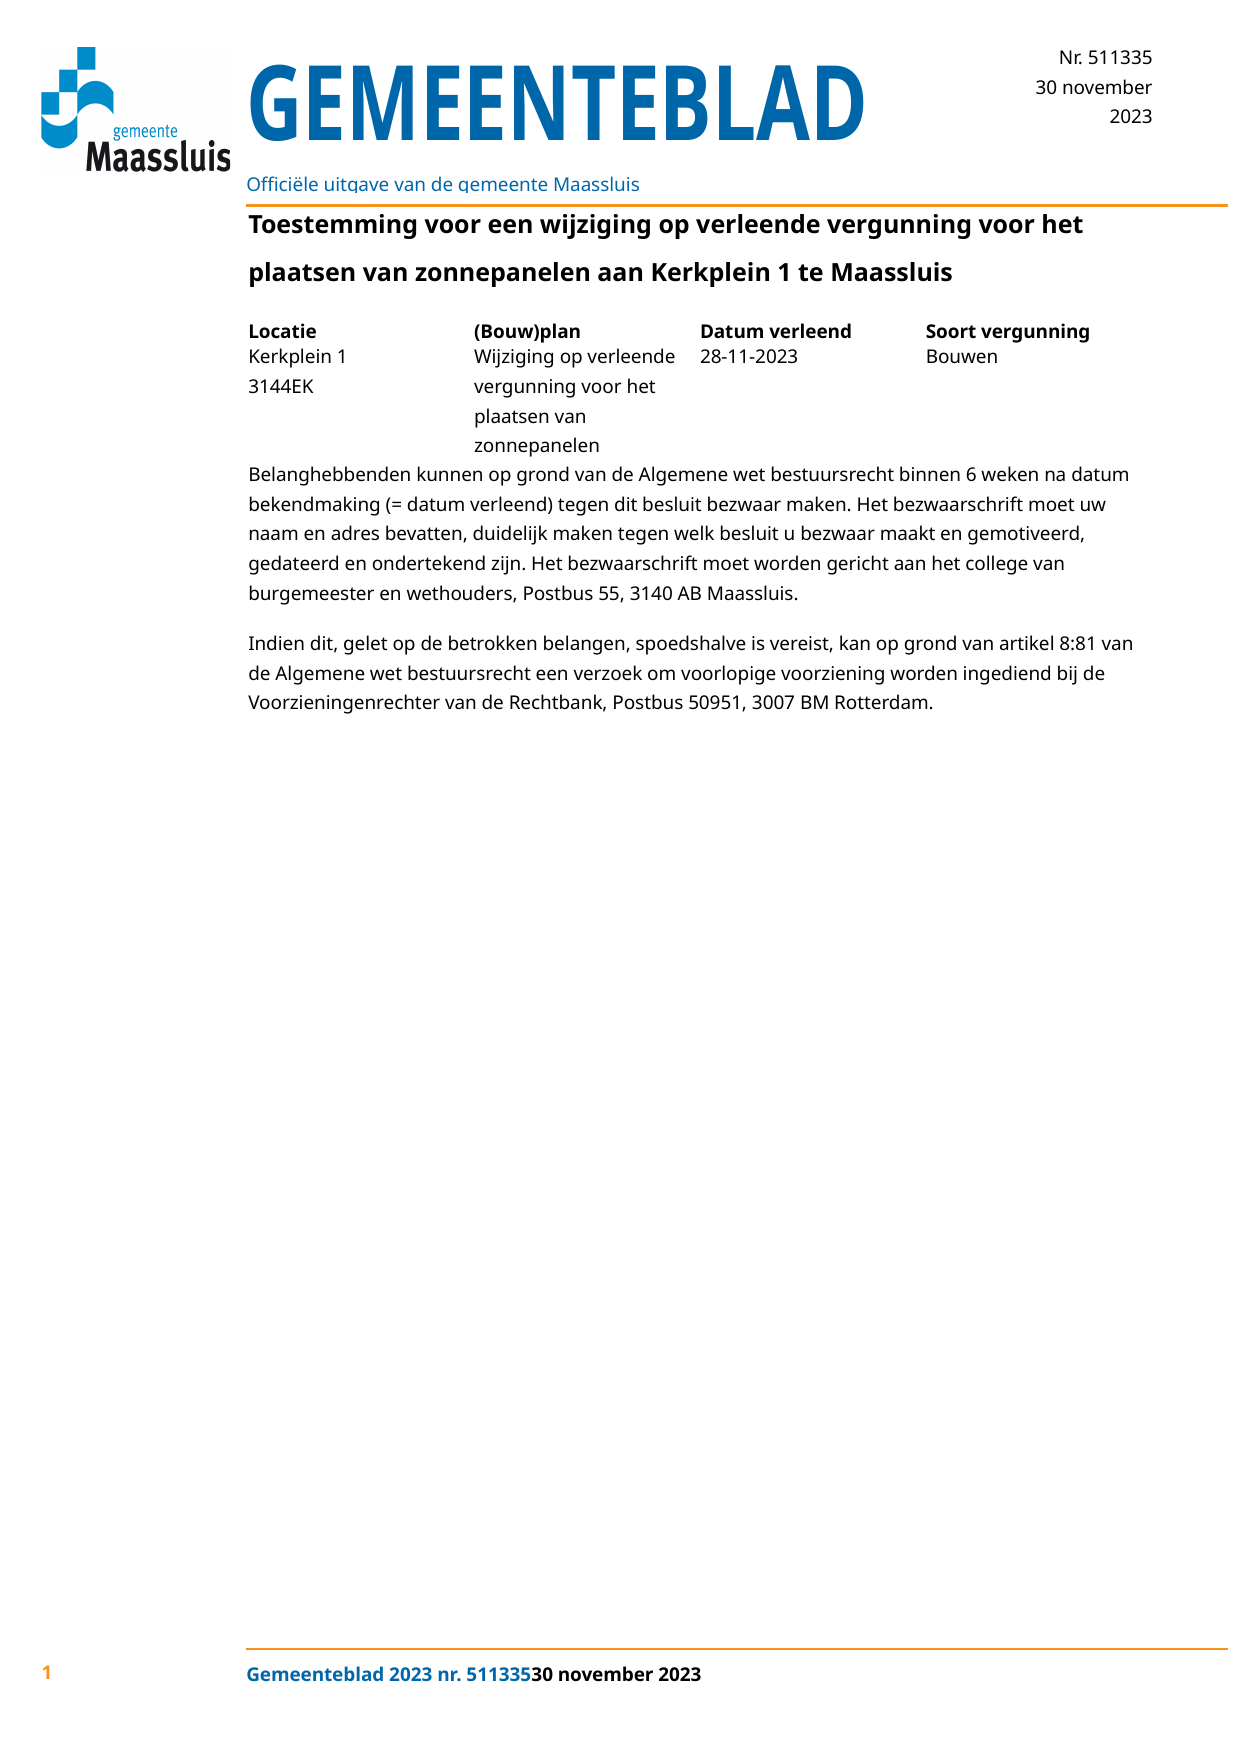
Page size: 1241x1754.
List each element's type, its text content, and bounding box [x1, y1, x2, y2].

table_cell 28-11-2023 [700, 344, 926, 458]
table_cell Bouwen [926, 344, 1152, 458]
text Toestemming voor een wijziging op verleende vergunning voor het plaatsen van zonnepanelen aan Kerkplein 1 te Maassluis [248, 207, 1152, 288]
table_header Datum verleend [700, 318, 926, 344]
text Belanghebbenden kunnen op grond van de Algemene wet bestuursrecht binnen 6 weken na datum bekendmaking (= datum verleend) tegen dit besluit bezwaar maken. Het bezwaarschrift moet uw naam en adres bevatten, duidelijk maken tegen welk besluit u bezwaar maakt en gemotiveerd, gedateerd en ondertekend zijn. Het bezwaarschrift moet worden gericht aan het college van burgemeester en wethouders, Postbus 55, 3140 AB Maassluis. [248, 461, 1152, 606]
text Indien dit, gelet op de betrokken belangen, spoedshalve is vereist, kan op grond van artikel 8:81 van de Algemene wet bestuursrecht een verzoek om voorlopige voorziening worden ingediend bij de Voorzieningenrechter van de Rechtbank, Postbus 50951, 3007 BM Rotterdam. [248, 630, 1152, 715]
picture [41, 47, 77, 92]
table_header (Bouw)plan [474, 318, 700, 344]
table_cell Wijziging op verleende vergunning voor het plaatsen van zonnepanelen [474, 344, 700, 458]
table_cell Kerkplein 1 3144EK [248, 344, 474, 458]
picture [41, 47, 231, 172]
table_header Locatie [248, 318, 474, 344]
table_header Soort vergunning [926, 318, 1152, 344]
